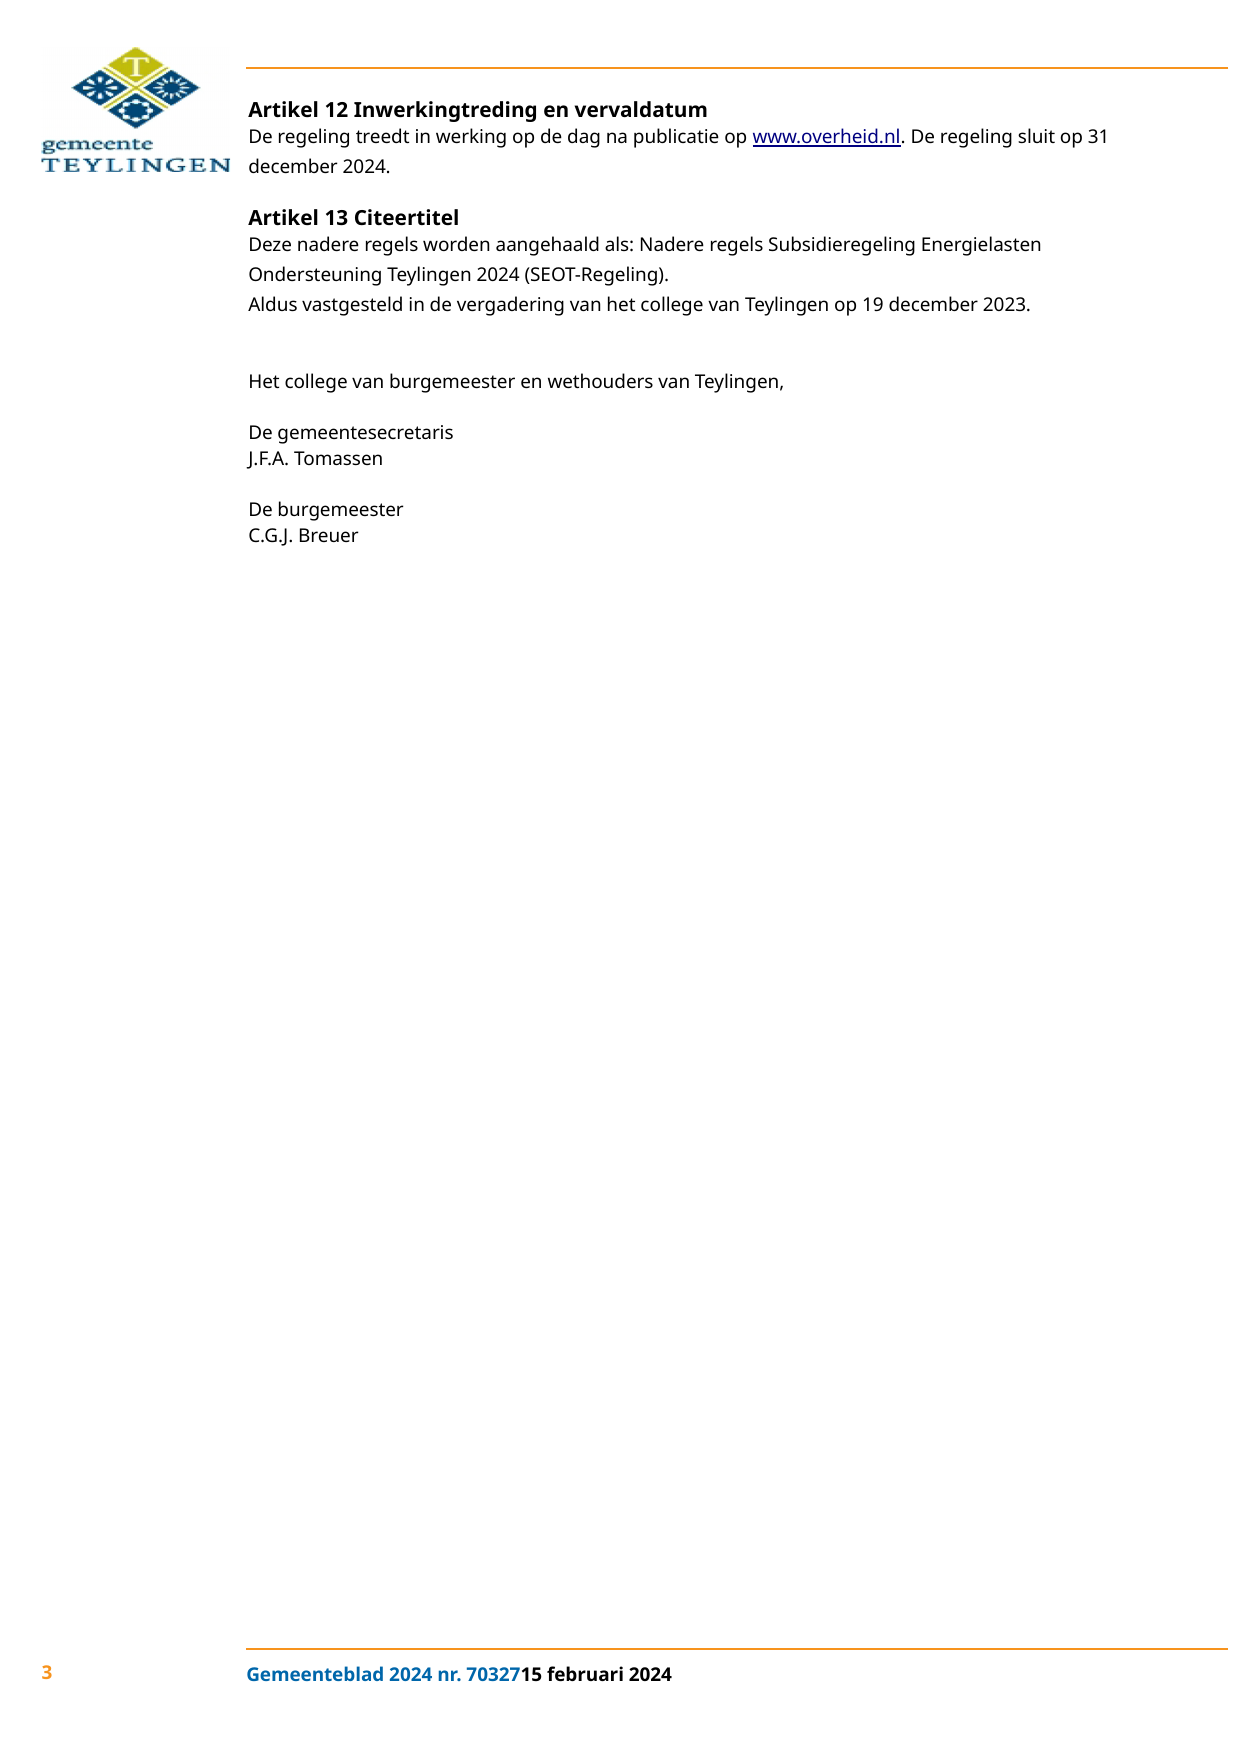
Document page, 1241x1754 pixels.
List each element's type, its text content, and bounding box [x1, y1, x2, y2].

text Artikel 12 Inwerkingtreding en vervaldatum [248, 95, 1152, 123]
text C.G.J. Breuer [248, 522, 1152, 548]
text Artikel 13 Citeertitel [248, 203, 1152, 232]
text Het college van burgemeester en wethouders van Teylingen, [248, 368, 1152, 394]
text De burgemeester [248, 497, 1152, 522]
text De regeling treedt in werking op de dag na publicatie op www.overheid.nl. De regeling sluit op 31 december 2024. [248, 123, 1152, 178]
text De gemeentesecretaris [248, 419, 1152, 445]
text Aldus vastgesteld in de vergadering van het college van Teylingen op 19 december 2023. [248, 291, 1152, 317]
text J.F.A. Tomassen [248, 445, 1152, 471]
text Deze nadere regels worden aangehaald als: Nadere regels Subsidieregeling Energielasten Ondersteuning Teylingen 2024 (SEOT-Regeling). [248, 232, 1152, 287]
picture [41, 47, 231, 172]
